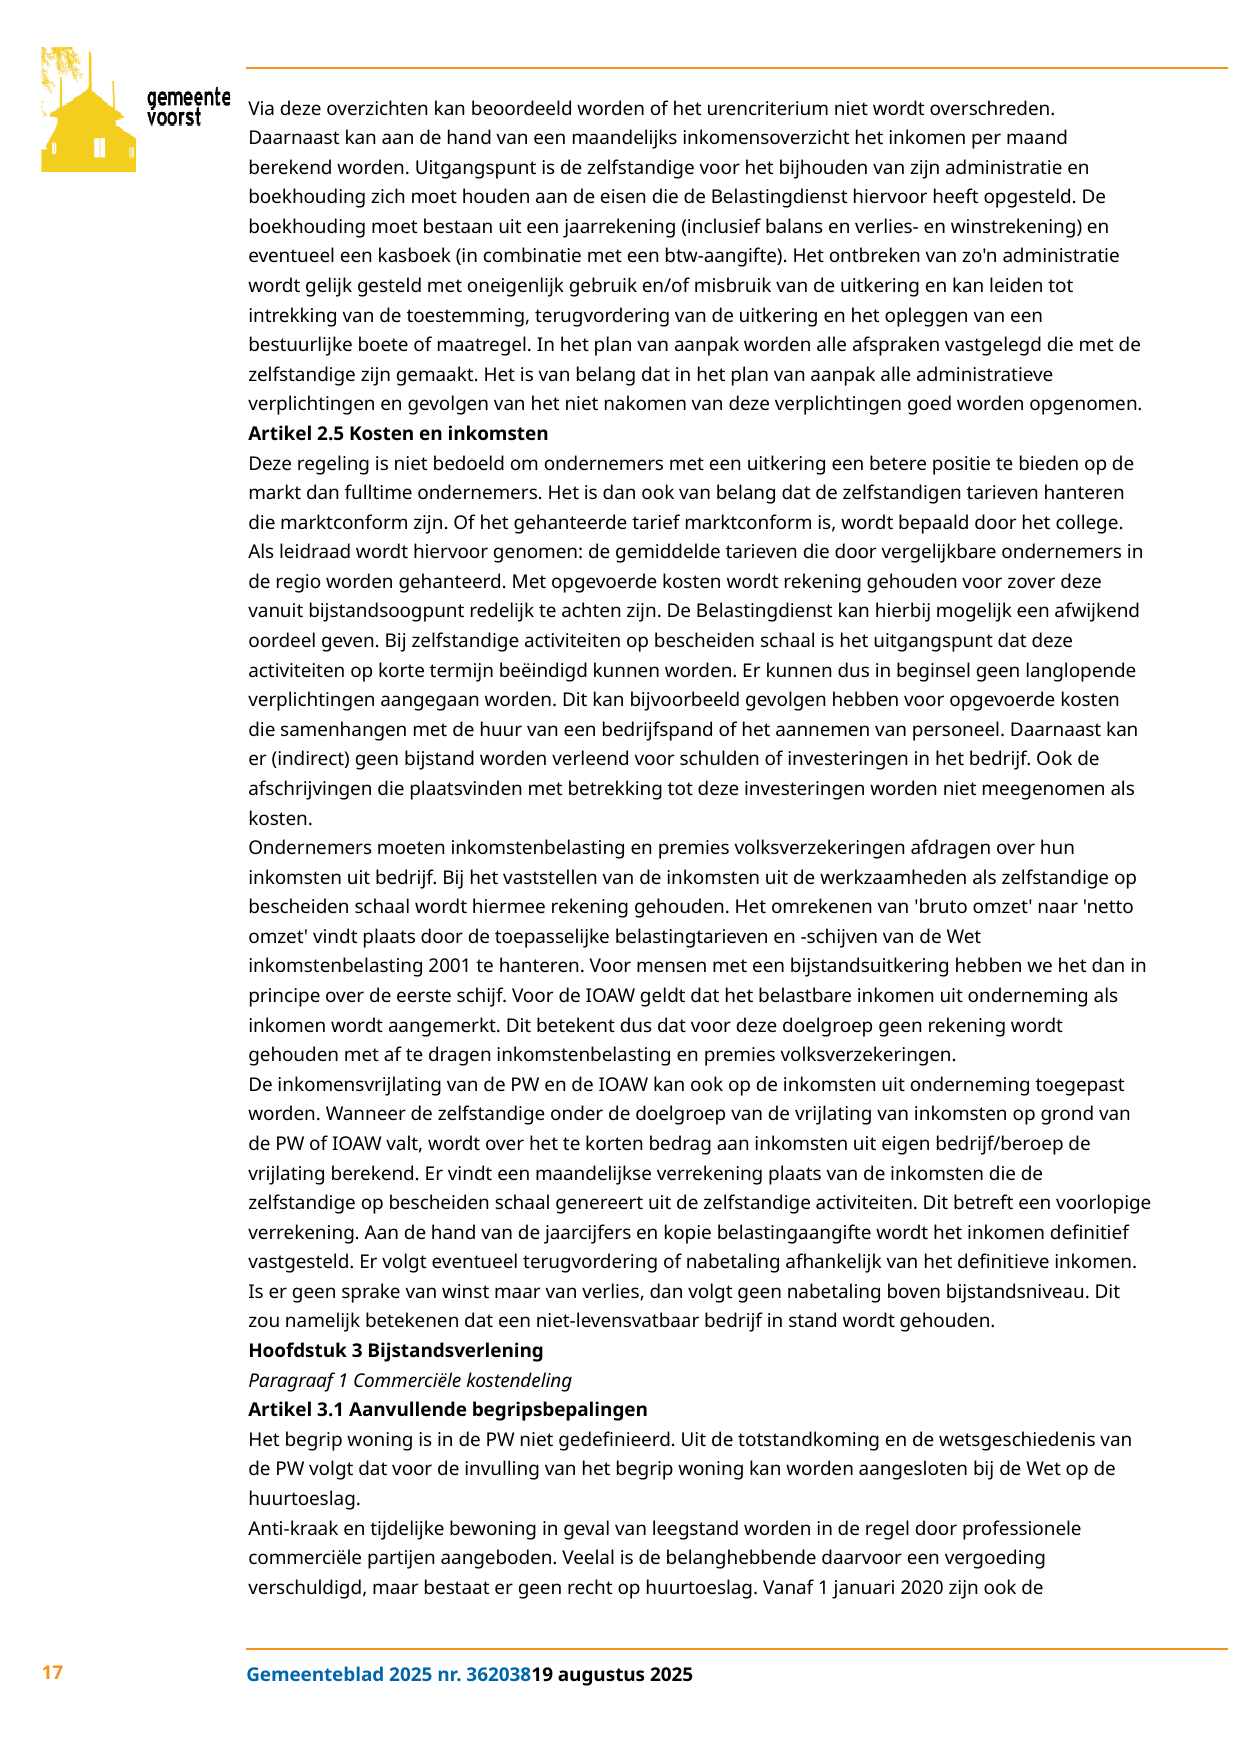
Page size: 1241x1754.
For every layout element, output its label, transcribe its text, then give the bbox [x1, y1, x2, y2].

text Paragraaf 1 Commerciële kostendeling [248, 1367, 1152, 1393]
text Deze regeling is niet bedoeld om ondernemers met een uitkering een betere positie te bieden op de markt dan fulltime ondernemers. Het is dan ook van belang dat de zelfstandigen tarieven hanteren die marktconform zijn. Of het gehanteerde tarief marktconform is, wordt bepaald door het college. Als leidraad wordt hiervoor genomen: de gemiddelde tarieven die door vergelijkbare ondernemers in de regio worden gehanteerd. Met opgevoerde kosten wordt rekening gehouden voor zover deze vanuit bijstandsoogpunt redelijk te achten zijn. De Belastingdienst kan hierbij mogelijk een afwijkend oordeel geven. Bij zelfstandige activiteiten op bescheiden schaal is het uitgangspunt dat deze activiteiten op korte termijn beëindigd kunnen worden. Er kunnen dus in beginsel geen langlopende verplichtingen aangegaan worden. Dit kan bijvoorbeeld gevolgen hebben voor opgevoerde kosten die samenhangen met de huur van een bedrijfspand of het aannemen van personeel. Daarnaast kan er (indirect) geen bijstand worden verleend voor schulden of investeringen in het bedrijf. Ook de afschrijvingen die plaatsvinden met betrekking tot deze investeringen worden niet meegenomen als kosten. [248, 450, 1152, 831]
text Het begrip woning is in de PW niet gedefinieerd. Uit de totstandkoming en de wetsgeschiedenis van de PW volgt dat voor de invulling van het begrip woning kan worden aangesloten bij de Wet op de huurtoeslag. [248, 1426, 1152, 1511]
text Anti-kraak en tijdelijke bewoning in geval van leegstand worden in de regel door professionele commerciële partijen aangeboden. Veelal is de belanghebbende daarvoor een vergoeding verschuldigd, maar bestaat er geen recht op huurtoeslag. Vanaf 1 januari 2020 zijn ook de [248, 1515, 1152, 1600]
picture [41, 47, 231, 172]
text Artikel 3.1 Aanvullende begripsbepalingen [248, 1396, 1152, 1422]
text Ondernemers moeten inkomstenbelasting en premies volksverzekeringen afdragen over hun inkomsten uit bedrijf. Bij het vaststellen van de inkomsten uit de werkzaamheden als zelfstandige op bescheiden schaal wordt hiermee rekening gehouden. Het omrekenen van 'bruto omzet' naar 'netto omzet' vindt plaats door de toepasselijke belastingtarieven en -schijven van de Wet inkomstenbelasting 2001 te hanteren. Voor mensen met een bijstandsuitkering hebben we het dan in principe over de eerste schijf. Voor de IOAW geldt dat het belastbare inkomen uit onderneming als inkomen wordt aangemerkt. Dit betekent dus dat voor deze doelgroep geen rekening wordt gehouden met af te dragen inkomstenbelasting en premies volksverzekeringen. [248, 834, 1152, 1067]
text De inkomensvrijlating van de PW en de IOAW kan ook op de inkomsten uit onderneming toegepast worden. Wanneer de zelfstandige onder de doelgroep van de vrijlating van inkomsten op grond van de PW of IOAW valt, wordt over het te korten bedrag aan inkomsten uit eigen bedrijf/beroep de vrijlating berekend. Er vindt een maandelijkse verrekening plaats van de inkomsten die de zelfstandige op bescheiden schaal genereert uit de zelfstandige activiteiten. Dit betreft een voorlopige verrekening. Aan de hand van de jaarcijfers en kopie belastingaangifte wordt het inkomen definitief vastgesteld. Er volgt eventueel terugvordering of nabetaling afhankelijk van het definitieve inkomen. Is er geen sprake van winst maar van verlies, dan volgt geen nabetaling boven bijstandsniveau. Dit zou namelijk betekenen dat een niet-levensvatbaar bedrijf in stand wordt gehouden. [248, 1071, 1152, 1333]
text Hoofdstuk 3 Bijstandsverlening [248, 1337, 1152, 1363]
text Artikel 2.5 Kosten en inkomsten [248, 420, 1152, 446]
text Via deze overzichten kan beoordeeld worden of het urencriterium niet wordt overschreden. Daarnaast kan aan de hand van een maandelijks inkomensoverzicht het inkomen per maand berekend worden. Uitgangspunt is de zelfstandige voor het bijhouden van zijn administratie en boekhouding zich moet houden aan de eisen die de Belastingdienst hiervoor heeft opgesteld. De boekhouding moet bestaan uit een jaarrekening (inclusief balans en verlies- en winstrekening) en eventueel een kasboek (in combinatie met een btw-aangifte). Het ontbreken van zo'n administratie wordt gelijk gesteld met oneigenlijk gebruik en/of misbruik van de uitkering en kan leiden tot intrekking van de toestemming, terugvordering van de uitkering en het opleggen van een bestuurlijke boete of maatregel. In het plan van aanpak worden alle afspraken vastgelegd die met de zelfstandige zijn gemaakt. Het is van belang dat in het plan van aanpak alle administratieve verplichtingen en gevolgen van het niet nakomen van deze verplichtingen goed worden opgenomen. [248, 95, 1152, 416]
